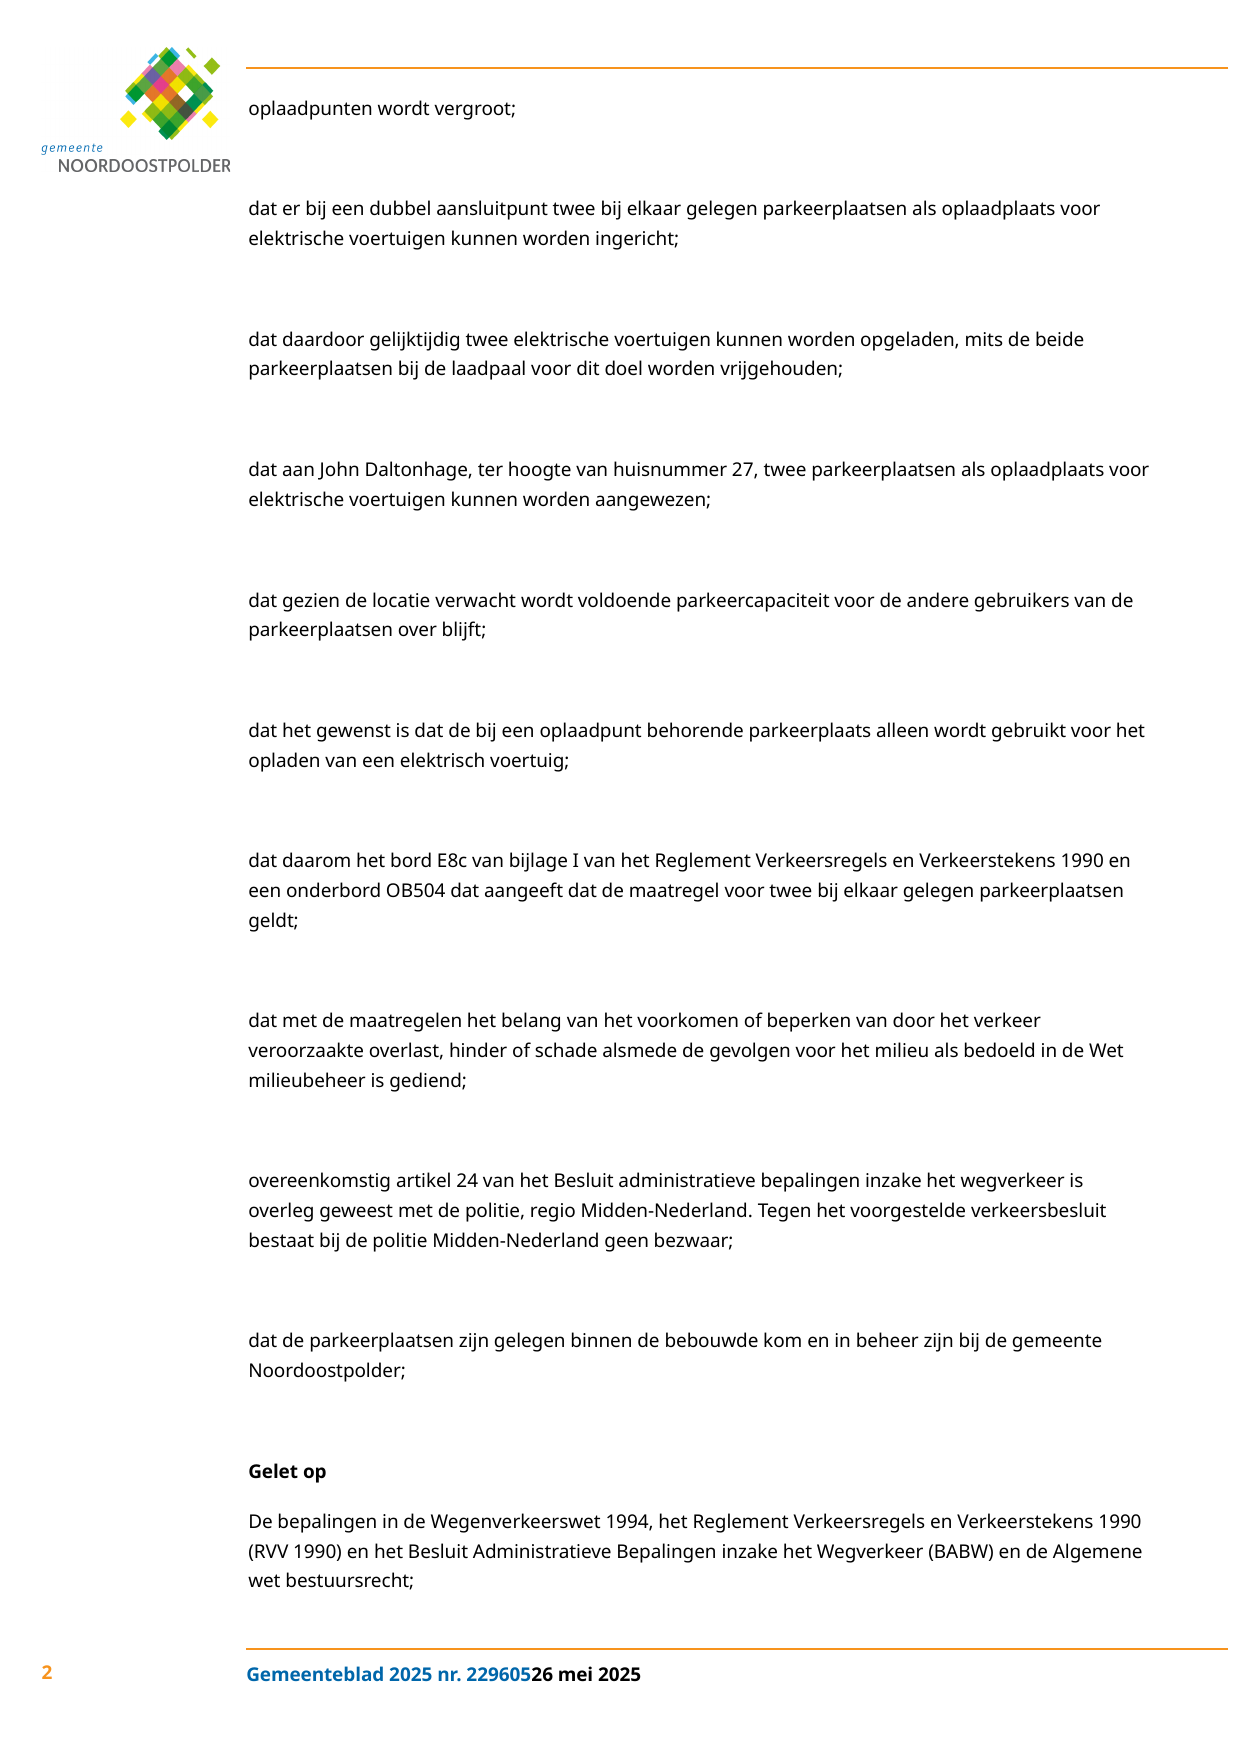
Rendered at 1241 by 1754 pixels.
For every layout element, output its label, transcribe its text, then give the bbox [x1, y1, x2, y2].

text Gelet op [248, 1458, 1152, 1484]
text dat gezien de locatie verwacht wordt voldoende parkeercapaciteit voor de andere gebruikers van de parkeerplaatsen over blijft; [248, 587, 1152, 642]
text dat de parkeerplaatsen zijn gelegen binnen de bebouwde kom en in beheer zijn bij de gemeente Noordoostpolder; [248, 1328, 1152, 1383]
text De bepalingen in de Wegenverkeerswet 1994, het Reglement Verkeersregels en Verkeerstekens 1990 (RVV 1990) en het Besluit Administratieve Bepalingen inzake het Wegverkeer (BABW) en de Algemene wet bestuursrecht; [248, 1508, 1152, 1593]
text dat aan John Daltonhage, ter hoogte van huisnummer 27, twee parkeerplaatsen als oplaadplaats voor elektrische voertuigen kunnen worden aangewezen; [248, 456, 1152, 512]
text dat daarom het bord E8c van bijlage I van het Reglement Verkeersregels en Verkeerstekens 1990 en een onderbord OB504 dat aangeeft dat de maatregel voor twee bij elkaar gelegen parkeerplaatsen geldt; [248, 848, 1152, 933]
text overeenkomstig artikel 24 van het Besluit administratieve bepalingen inzake het wegverkeer is overleg geweest met de politie, regio Midden-Nederland. Tegen het voorgestelde verkeersbesluit bestaat bij de politie Midden-Nederland geen bezwaar; [248, 1168, 1152, 1253]
text dat daardoor gelijktijdig twee elektrische voertuigen kunnen worden opgeladen, mits de beide parkeerplaatsen bij de laadpaal voor dit doel worden vrijgehouden; [248, 326, 1152, 381]
text oplaadpunten wordt vergroot; [248, 95, 1152, 121]
picture [41, 47, 231, 172]
text dat het gewenst is dat de bij een oplaadpunt behorende parkeerplaats alleen wordt gebruikt voor het opladen van een elektrisch voertuig; [248, 717, 1152, 773]
text dat er bij een dubbel aansluitpunt twee bij elkaar gelegen parkeerplaatsen als oplaadplaats voor elektrische voertuigen kunnen worden ingericht; [248, 196, 1152, 251]
text dat met de maatregelen het belang van het voorkomen of beperken van door het verkeer veroorzaakte overlast, hinder of schade alsmede de gevolgen voor het milieu als bedoeld in de Wet milieubeheer is gediend; [248, 1008, 1152, 1093]
